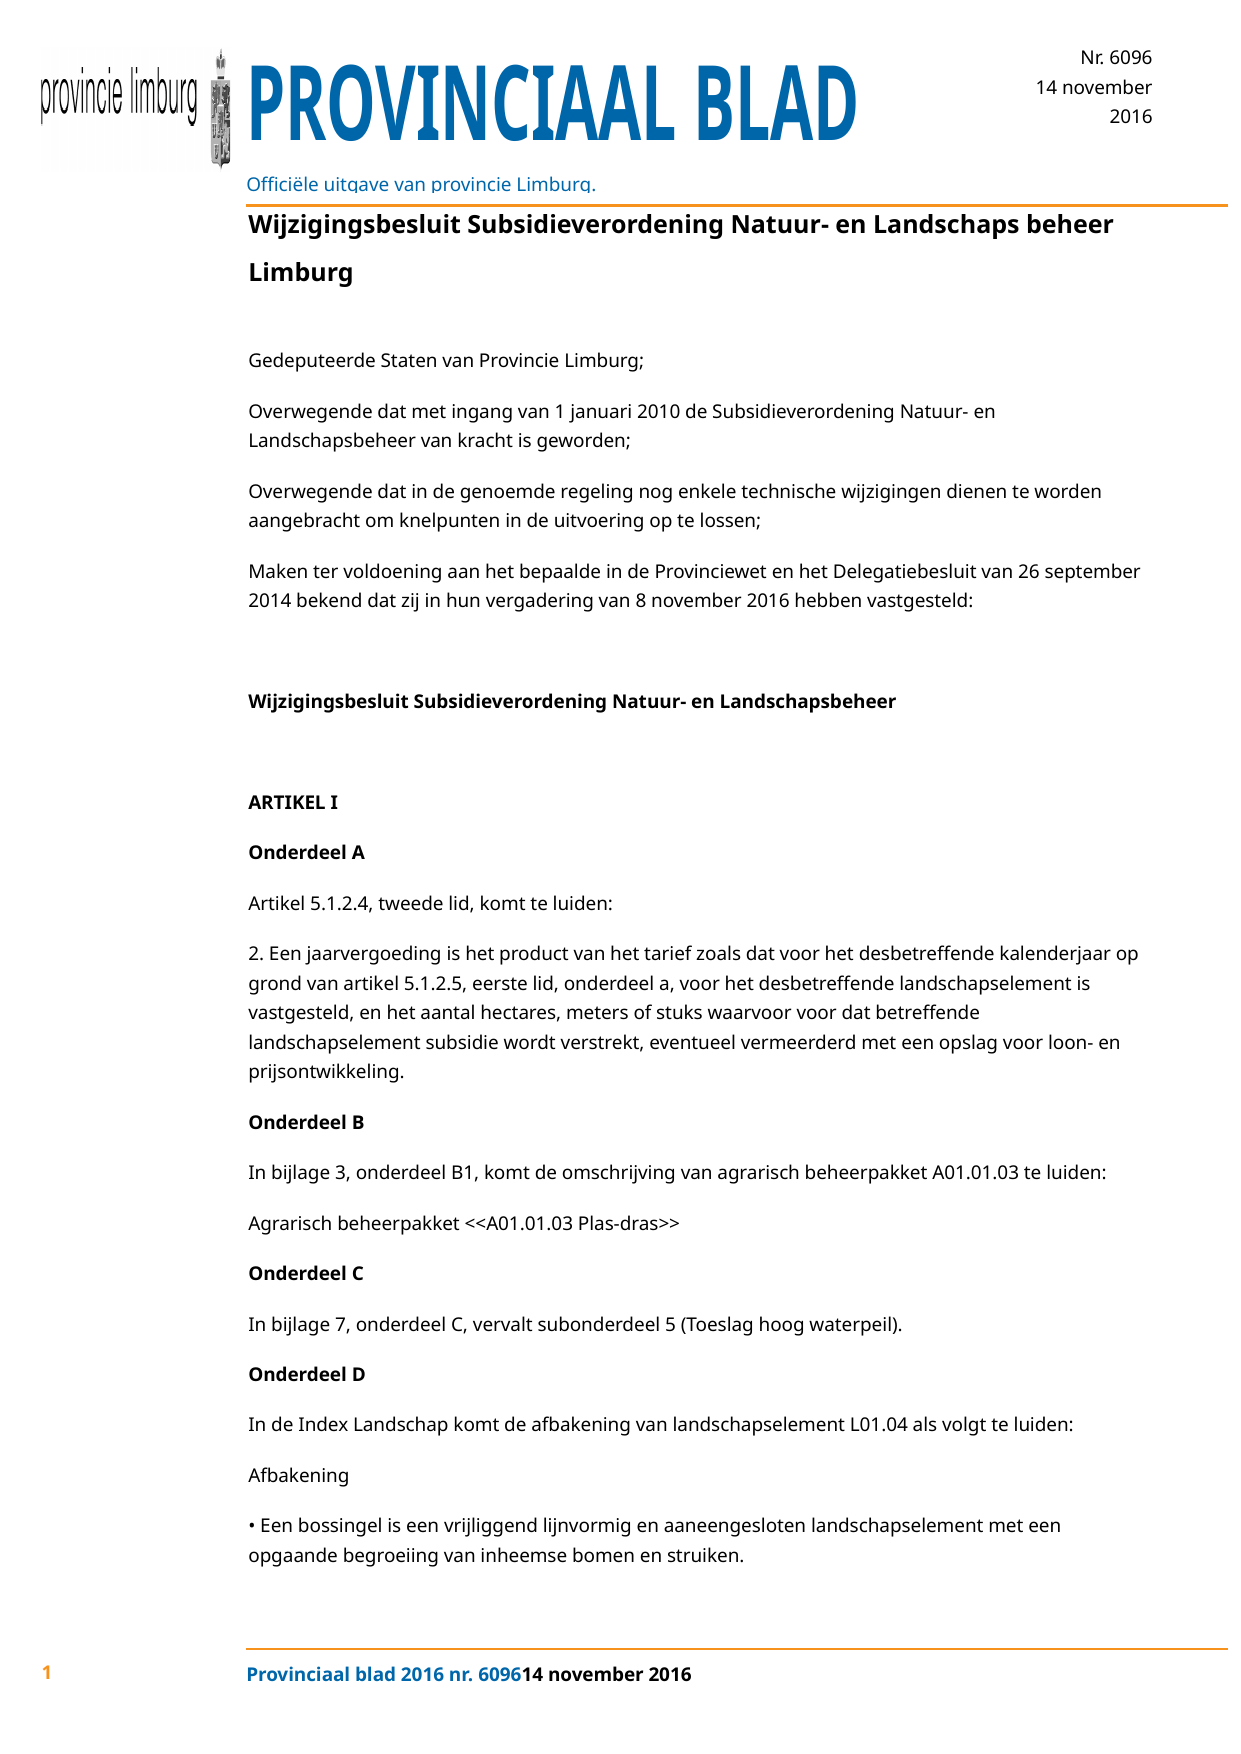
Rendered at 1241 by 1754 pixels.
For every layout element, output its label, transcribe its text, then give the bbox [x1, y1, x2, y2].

text Agrarisch beheerpakket <<A01.01.03 Plas-dras>> [248, 1210, 1152, 1236]
text In de Index Landschap komt de afbakening van landschapselement L01.04 als volgt te luiden: [248, 1412, 1152, 1437]
text Wijzigingsbesluit Subsidieverordening Natuur- en Landschapsbeheer [248, 688, 1152, 714]
text ARTIKEL I [248, 789, 1152, 815]
text Overwegende dat in de genoemde regeling nog enkele technische wijzigingen dienen te worden aangebracht om knelpunten in de uitvoering op te lossen; [248, 478, 1152, 533]
text Onderdeel B [248, 1109, 1152, 1135]
text Onderdeel C [248, 1260, 1152, 1286]
text In bijlage 7, onderdeel C, vervalt subonderdeel 5 (Toeslag hoog waterpeil). [248, 1311, 1152, 1337]
text Artikel 5.1.2.4, tweede lid, komt te luiden: [248, 890, 1152, 916]
text Wijzigingsbesluit Subsidieverordening Natuur- en Landschaps beheer Limburg [248, 207, 1152, 288]
text Afbakening [248, 1462, 1152, 1488]
text 2. Een jaarvergoeding is het product van het tarief zoals dat voor het desbetreffende kalenderjaar op grond van artikel 5.1.2.5, eerste lid, onderdeel a, voor het desbetreffende landschapselement is vastgesteld, en het aantal hectares, meters of stuks waarvoor voor dat betreffende landschapselement subsidie wordt verstrekt, eventueel vermeerderd met een opslag voor loon- en prijsontwikkeling. [248, 940, 1152, 1084]
text Maken ter voldoening aan het bepaalde in de Provinciewet en het Delegatiebesluit van 26 september 2014 bekend dat zij in hun vergadering van 8 november 2016 hebben vastgesteld: [248, 558, 1152, 613]
text Onderdeel D [248, 1361, 1152, 1387]
text Onderdeel A [248, 839, 1152, 865]
picture [41, 47, 231, 172]
text Gedeputeerde Staten van Provincie Limburg; [248, 347, 1152, 373]
text In bijlage 3, onderdeel B1, komt de omschrijving van agrarisch beheerpakket A01.01.03 te luiden: [248, 1159, 1152, 1185]
text Overwegende dat met ingang van 1 januari 2010 de Subsidieverordening Natuur- en Landschapsbeheer van kracht is geworden; [248, 398, 1152, 453]
text • Een bossingel is een vrijliggend lijnvormig en aaneengesloten landschapselement met een opgaande begroeiing van inheemse bomen en struiken. [248, 1512, 1152, 1568]
